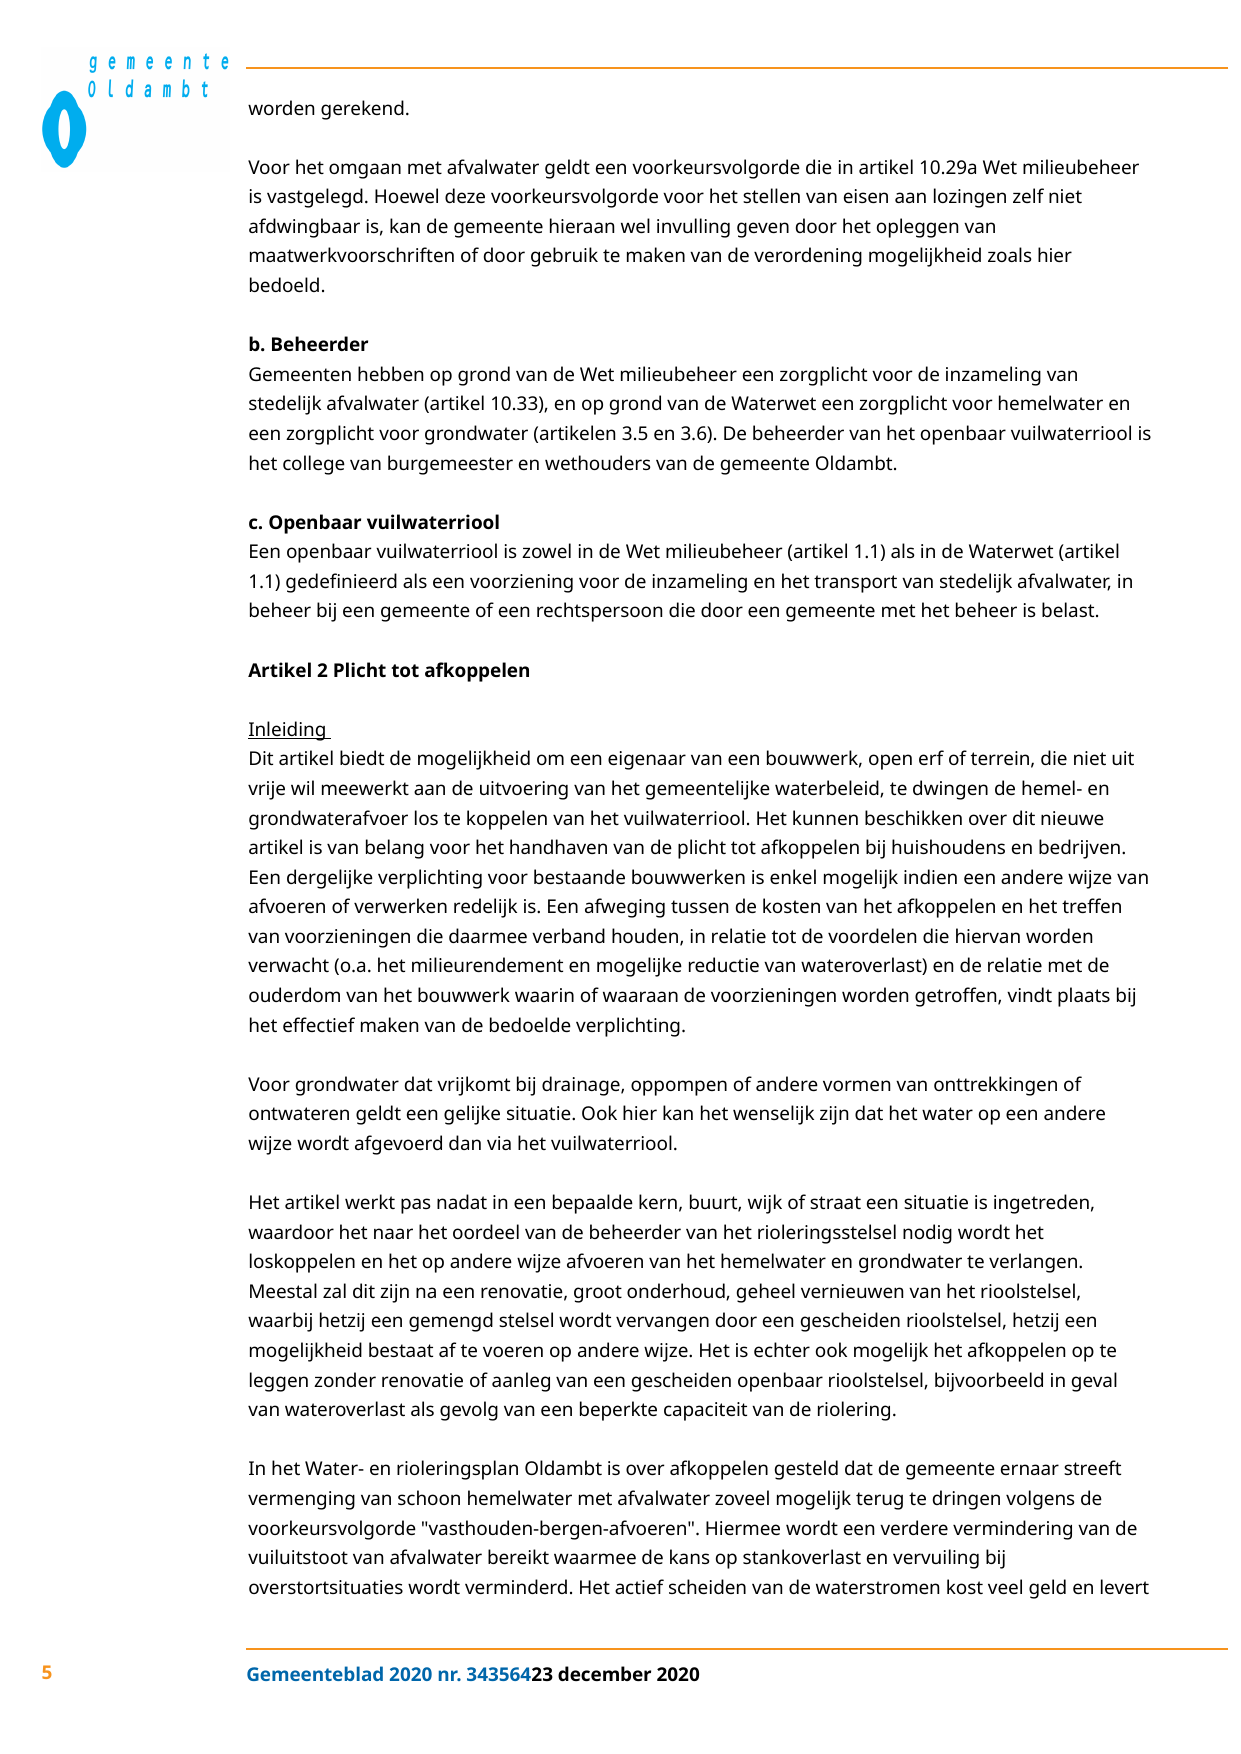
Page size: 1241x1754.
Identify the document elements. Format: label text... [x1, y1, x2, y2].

picture [41, 47, 231, 172]
text Een dergelijke verplichting voor bestaande bouwwerken is enkel mogelijk indien een andere wijze van afvoeren of verwerken redelijk is. Een afweging tussen de kosten van het afkoppelen en het treffen van voorzieningen die daarmee verband houden, in relatie tot de voordelen die hiervan worden verwacht (o.a. het milieurendement en mogelijke reductie van wateroverlast) en de relatie met de ouderdom van het bouwwerk waarin of waaraan de voorzieningen worden getroffen, vindt plaats bij het effectief maken van de bedoelde verplichting. [248, 864, 1152, 1038]
text Artikel 2 Plicht tot afkoppelen [248, 657, 1152, 683]
text Inleiding [248, 716, 1152, 742]
text Het artikel werkt pas nadat in een bepaalde kern, buurt, wijk of straat een situatie is ingetreden, waardoor het naar het oordeel van de beheerder van het rioleringsstelsel nodig wordt het loskoppelen en het op andere wijze afvoeren van het hemelwater en grondwater te verlangen. Meestal zal dit zijn na een renovatie, groot onderhoud, geheel vernieuwen van het rioolstelsel, waarbij hetzij een gemengd stelsel wordt vervangen door een gescheiden rioolstelsel, hetzij een mogelijkheid bestaat af te voeren op andere wijze. Het is echter ook mogelijk het afkoppelen op te leggen zonder renovatie of aanleg van een gescheiden openbaar rioolstelsel, bijvoorbeeld in geval van wateroverlast als gevolg van een beperkte capaciteit van de riolering. [248, 1189, 1152, 1422]
text Voor het omgaan met afvalwater geldt een voorkeursvolgorde die in artikel 10.29a Wet milieubeheer is vastgelegd. Hoewel deze voorkeursvolgorde voor het stellen van eisen aan lozingen zelf niet afdwingbaar is, kan de gemeente hieraan wel invulling geven door het opleggen van maatwerkvoorschriften of door gebruik te maken van de verordening mogelijkheid zoals hier bedoeld. [248, 154, 1152, 298]
text Dit artikel biedt de mogelijkheid om een eigenaar van een bouwwerk, open erf of terrein, die niet uit vrije wil meewerkt aan de uitvoering van het gemeentelijke waterbeleid, te dwingen de hemel‐ en grondwaterafvoer los te koppelen van het vuilwaterriool. Het kunnen beschikken over dit nieuwe artikel is van belang voor het handhaven van de plicht tot afkoppelen bij huishoudens en bedrijven. [248, 746, 1152, 860]
text In het Water- en rioleringsplan Oldambt is over afkoppelen gesteld dat de gemeente ernaar streeft vermenging van schoon hemelwater met afvalwater zoveel mogelijk terug te dringen volgens de voorkeursvolgorde "vasthouden‐bergen‐afvoeren". Hiermee wordt een verdere vermindering van de vuiluitstoot van afvalwater bereikt waarmee de kans op stankoverlast en vervuiling bij overstortsituaties wordt verminderd. Het actief scheiden van de waterstromen kost veel geld en levert [248, 1456, 1152, 1600]
text Gemeenten hebben op grond van de Wet milieubeheer een zorgplicht voor de inzameling van stedelijk afvalwater (artikel 10.33), en op grond van de Waterwet een zorgplicht voor hemelwater en een zorgplicht voor grondwater (artikelen 3.5 en 3.6). De beheerder van het openbaar vuilwaterriool is het college van burgemeester en wethouders van de gemeente Oldambt. [248, 361, 1152, 476]
text b. Beheerder [248, 331, 1152, 357]
text Een openbaar vuilwaterriool is zowel in de Wet milieubeheer (artikel 1.1) als in de Waterwet (artikel 1.1) gedefinieerd als een voorziening voor de inzameling en het transport van stedelijk afvalwater, in beheer bij een gemeente of een rechtspersoon die door een gemeente met het beheer is belast. [248, 538, 1152, 623]
text c. Openbaar vuilwaterriool [248, 509, 1152, 535]
text worden gerekend. [248, 95, 1152, 121]
text Voor grondwater dat vrijkomt bij drainage, oppompen of andere vormen van onttrekkingen of ontwateren geldt een gelijke situatie. Ook hier kan het wenselijk zijn dat het water op een andere wijze wordt afgevoerd dan via het vuilwaterriool. [248, 1071, 1152, 1156]
